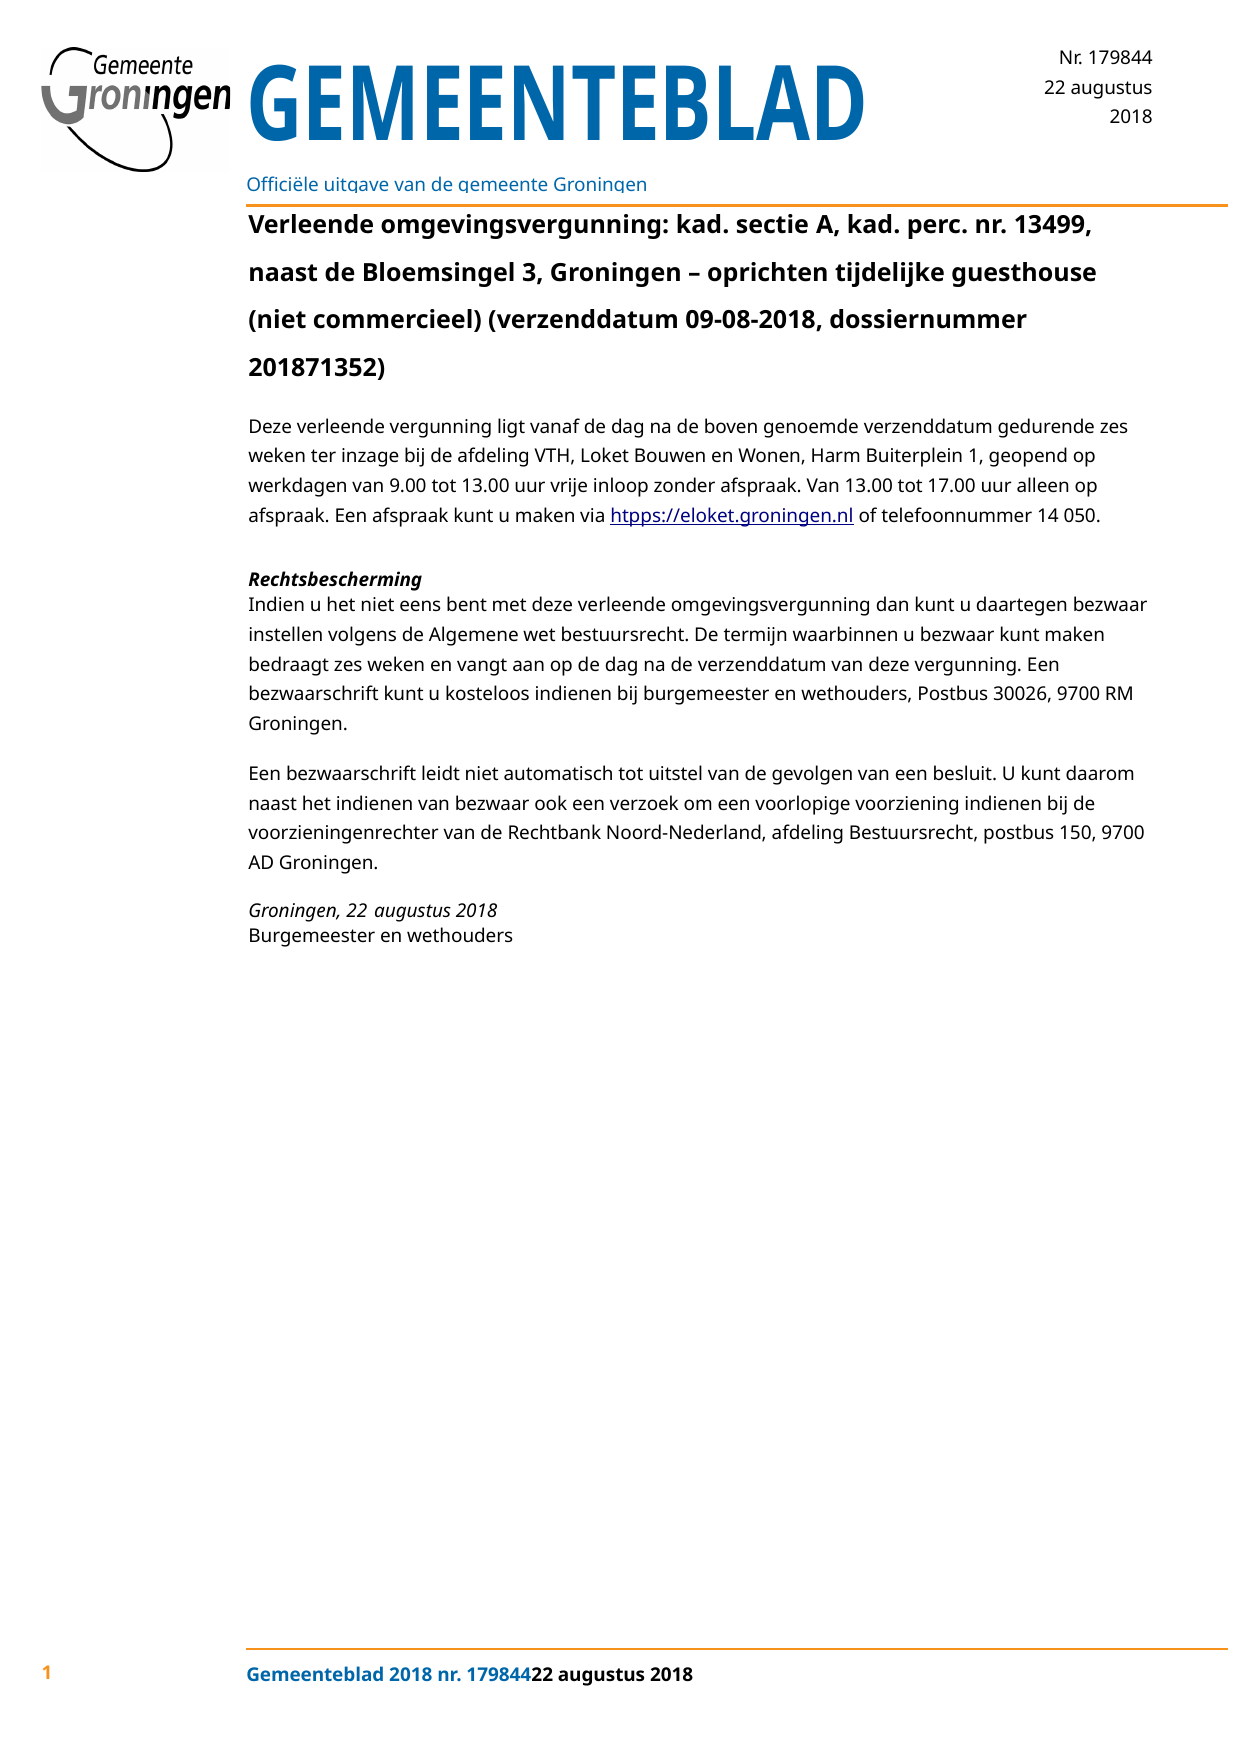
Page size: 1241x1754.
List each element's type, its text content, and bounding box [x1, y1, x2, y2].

text Burgemeester en wethouders [248, 923, 1152, 948]
picture [41, 47, 231, 172]
text Verleende omgevingsvergunning: kad. sectie A, kad. perc. nr. 13499, naast de Bloemsingel 3, Groningen – oprichten tijdelijke guesthouse (niet commercieel) (verzenddatum 09-08-2018, dossiernummer 201871352) [248, 207, 1152, 384]
text Rechtsbescherming [248, 566, 1152, 592]
text Groningen, 22 augustus 2018 [248, 897, 1152, 923]
text Indien u het niet eens bent met deze verleende omgevingsvergunning dan kunt u daartegen bezwaar instellen volgens de Algemene wet bestuursrecht. De termijn waarbinnen u bezwaar kunt maken bedraagt zes weken en vangt aan op de dag na de verzenddatum van deze vergunning. Een bezwaarschrift kunt u kosteloos indienen bij burgemeester en wethouders, Postbus 30026, 9700 RM Groningen. [248, 592, 1152, 736]
text Deze verleende vergunning ligt vanaf de dag na de boven genoemde verzenddatum gedurende zes weken ter inzage bij de afdeling VTH, Loket Bouwen en Wonen, Harm Buiterplein 1, geopend op werkdagen van 9.00 tot 13.00 uur vrije inloop zonder afspraak. Van 13.00 tot 17.00 uur alleen op afspraak. Een afspraak kunt u maken via htpps://eloket.groningen.nl of telefoonnummer 14 050. [248, 413, 1152, 528]
text Een bezwaarschrift leidt niet automatisch tot uitstel van de gevolgen van een besluit. U kunt daarom naast het indienen van bezwaar ook een verzoek om een voorlopige voorziening indienen bij de voorzieningenrechter van de Rechtbank Noord-Nederland, afdeling Bestuursrecht, postbus 150, 9700 AD Groningen. [248, 760, 1152, 875]
